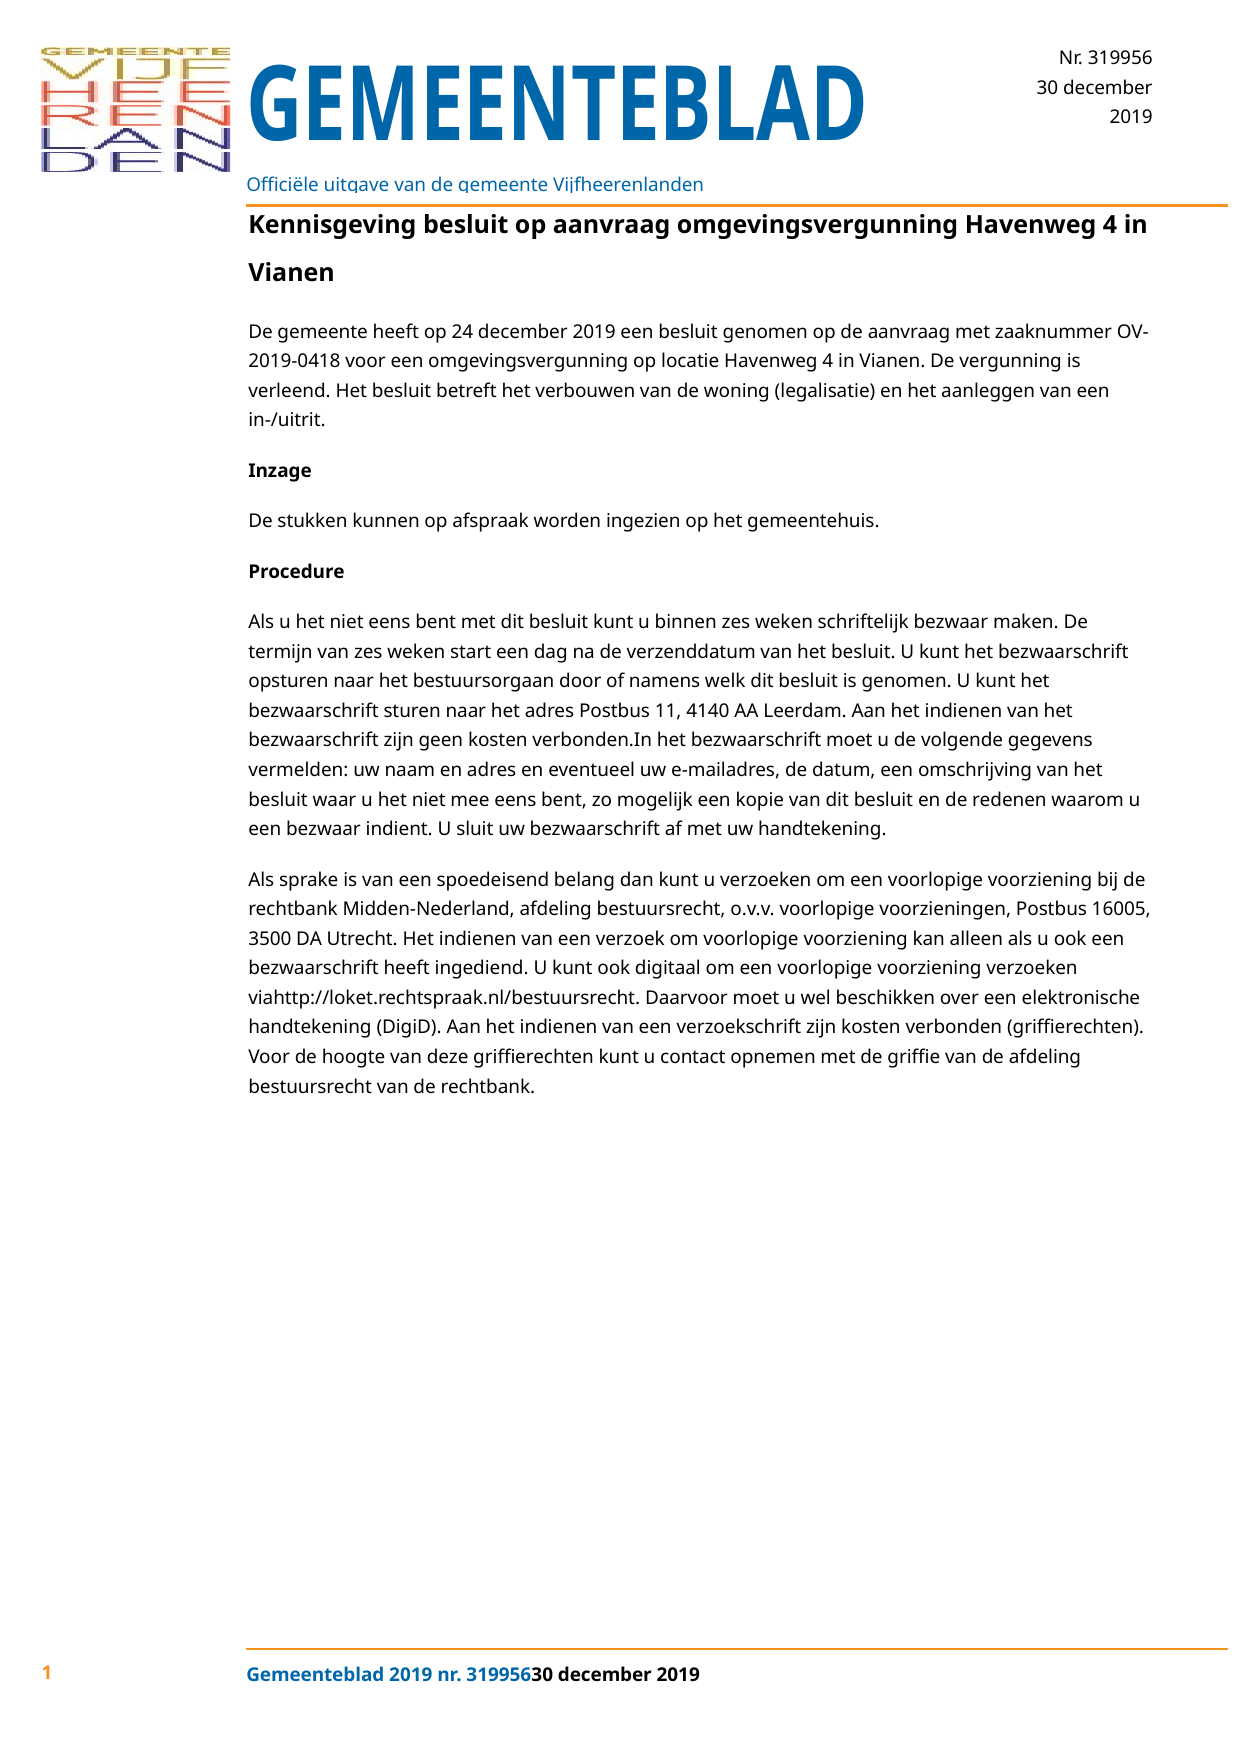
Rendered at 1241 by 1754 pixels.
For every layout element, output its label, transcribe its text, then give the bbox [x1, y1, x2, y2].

picture [41, 47, 231, 172]
text Kennisgeving besluit op aanvraag omgevingsvergunning Havenweg 4 in Vianen [248, 207, 1152, 288]
text De gemeente heeft op 24 december 2019 een besluit genomen op de aanvraag met zaaknummer OV-2019-0418 voor een omgevingsvergunning op locatie Havenweg 4 in Vianen. De vergunning is verleend. Het besluit betreft het verbouwen van de woning (legalisatie) en het aanleggen van een in-/uitrit. [248, 318, 1152, 432]
text Inzage [248, 457, 1152, 483]
text Als u het niet eens bent met dit besluit kunt u binnen zes weken schriftelijk bezwaar maken. De termijn van zes weken start een dag na de verzenddatum van het besluit. U kunt het bezwaarschrift opsturen naar het bestuursorgaan door of namens welk dit besluit is genomen. U kunt het bezwaarschrift sturen naar het adres Postbus 11, 4140 AA Leerdam. Aan het indienen van het bezwaarschrift zijn geen kosten verbonden.In het bezwaarschrift moet u de volgende gegevens vermelden: uw naam en adres en eventueel uw e-mailadres, de datum, een omschrijving van het besluit waar u het niet mee eens bent, zo mogelijk een kopie van dit besluit en de redenen waarom u een bezwaar indient. U sluit uw bezwaarschrift af met uw handtekening. [248, 608, 1152, 841]
text Procedure [248, 558, 1152, 584]
text De stukken kunnen op afspraak worden ingezien op het gemeentehuis. [248, 507, 1152, 533]
text Als sprake is van een spoedeisend belang dan kunt u verzoeken om een voorlopige voorziening bij de rechtbank Midden-Nederland, afdeling bestuursrecht, o.v.v. voorlopige voorzieningen, Postbus 16005, 3500 DA Utrecht. Het indienen van een verzoek om voorlopige voorziening kan alleen als u ook een bezwaarschrift heeft ingediend. U kunt ook digitaal om een voorlopige voorziening verzoeken viahttp://loket.rechtspraak.nl/bestuursrecht. Daarvoor moet u wel beschikken over een elektronische handtekening (DigiD). Aan het indienen van een verzoekschrift zijn kosten verbonden (griffierechten). Voor de hoogte van deze griffierechten kunt u contact opnemen met de griffie van de afdeling bestuursrecht van de rechtbank. [248, 866, 1152, 1099]
